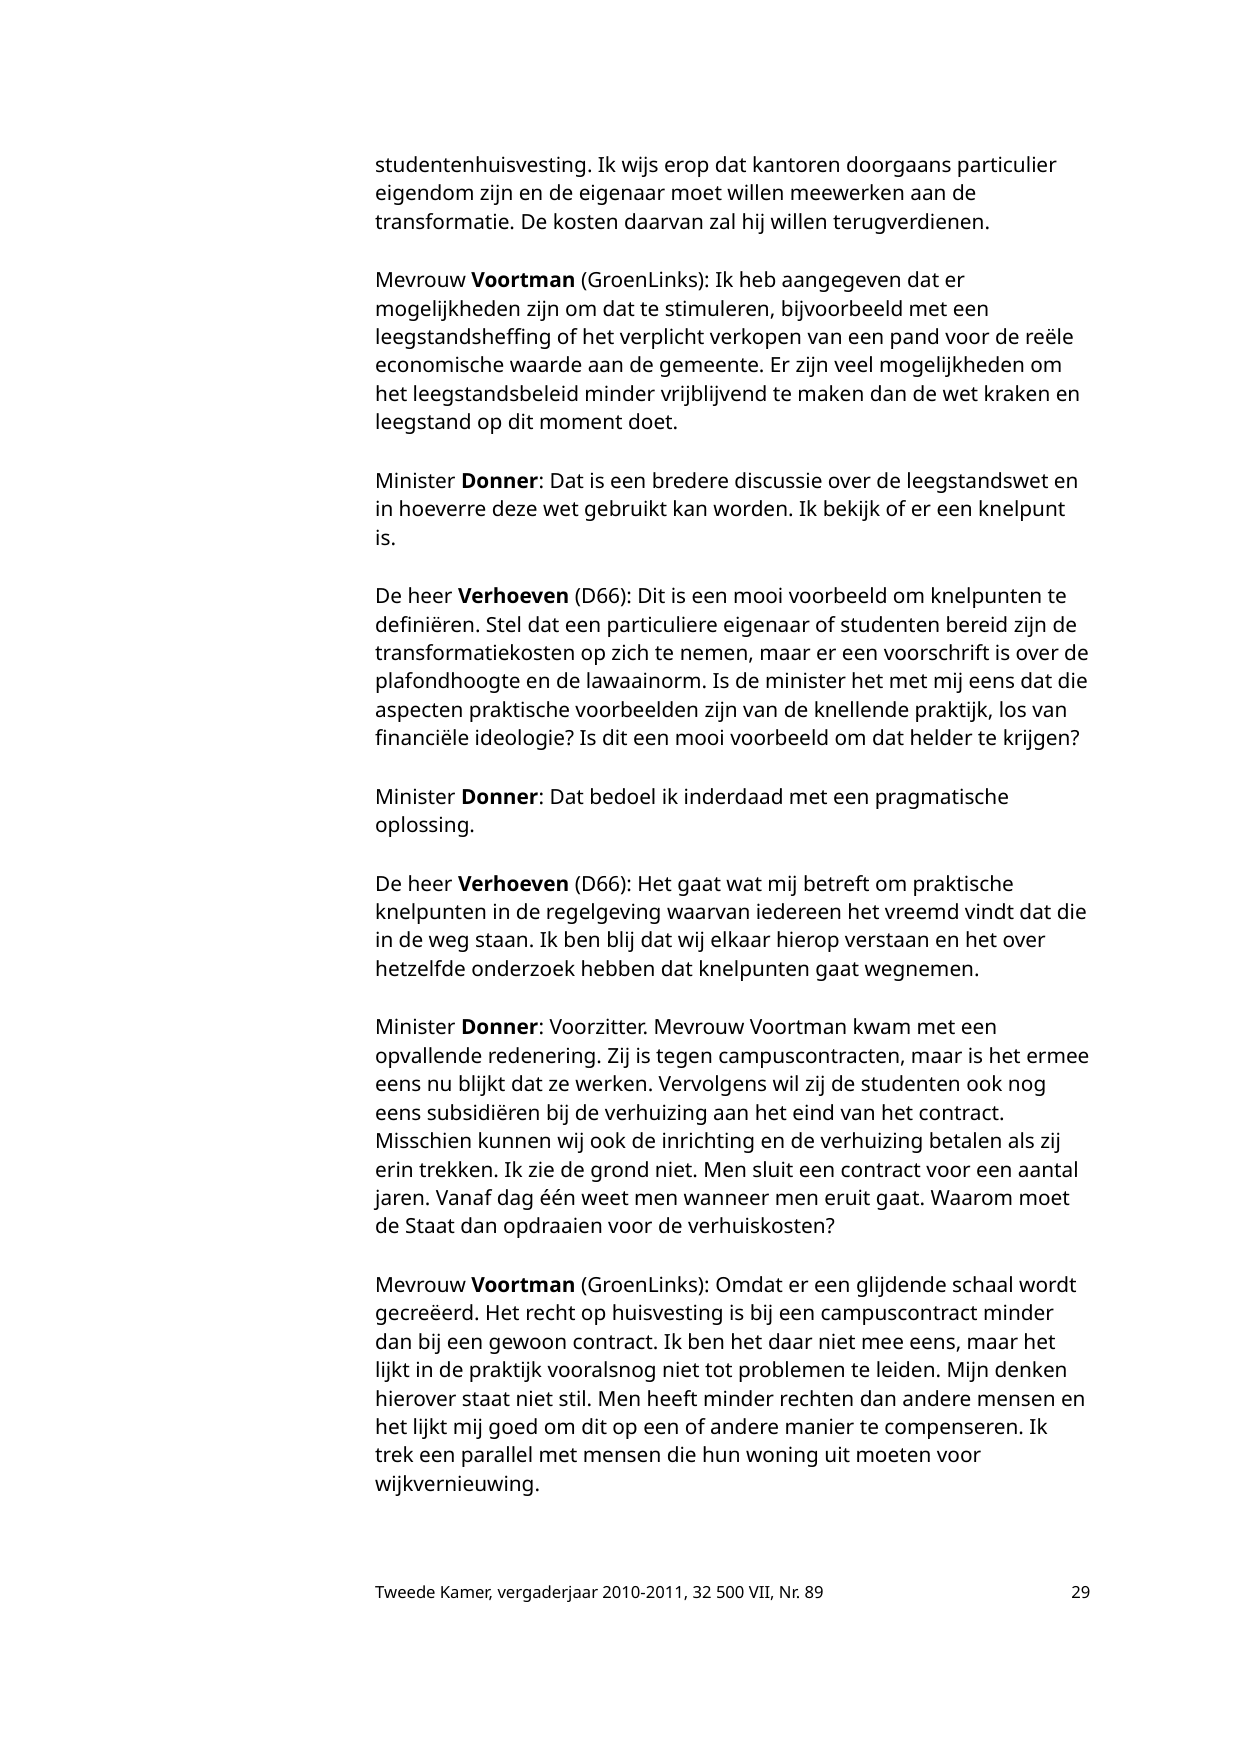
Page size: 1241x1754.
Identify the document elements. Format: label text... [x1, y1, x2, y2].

text De heer Verhoeven (D66): Dit is een mooi voorbeeld om knelpunten te definiëren. Stel dat een particuliere eigenaar of studenten bereid zijn de transformatiekosten op zich te nemen, maar er een voorschrift is over de plafondhoogte en de lawaainorm. Is de minister het met mij eens dat die aspecten praktische voorbeelden zijn van de knellende praktijk, los van financiële ideologie? Is dit een mooi voorbeeld om dat helder te krijgen? [375, 581, 1090, 752]
text Minister Donner: Dat is een bredere discussie over de leegstandswet en in hoeverre deze wet gebruikt kan worden. Ik bekijk of er een knelpunt is. [375, 466, 1090, 551]
text De heer Verhoeven (D66): Het gaat wat mij betreft om praktische knelpunten in de regelgeving waarvan iedereen het vreemd vindt dat die in de weg staan. Ik ben blij dat wij elkaar hierop verstaan en het over hetzelfde onderzoek hebben dat knelpunten gaat wegnemen. [375, 869, 1090, 982]
text Mevrouw Voortman (GroenLinks): Omdat er een glijdende schaal wordt gecreëerd. Het recht op huisvesting is bij een campuscontract minder dan bij een gewoon contract. Ik ben het daar niet mee eens, maar het lijkt in de praktijk vooralsnog niet tot problemen te leiden. Mijn denken hierover staat niet stil. Men heeft minder rechten dan andere mensen en het lijkt mij goed om dit op een of andere manier te compenseren. Ik trek een parallel met mensen die hun woning uit moeten voor wijkvernieuwing. [375, 1270, 1090, 1497]
text Mevrouw Voortman (GroenLinks): Ik heb aangegeven dat er mogelijkheden zijn om dat te stimuleren, bijvoorbeeld met een leegstandsheffing of het verplicht verkopen van een pand voor de reële economische waarde aan de gemeente. Er zijn veel mogelijkheden om het leegstandsbeleid minder vrijblijvend te maken dan de wet kraken en leegstand op dit moment doet. [375, 265, 1090, 436]
text studentenhuisvesting. Ik wijs erop dat kantoren doorgaans particulier eigendom zijn en de eigenaar moet willen meewerken aan de transformatie. De kosten daarvan zal hij willen terugverdienen. [375, 150, 1090, 235]
text Minister Donner: Voorzitter. Mevrouw Voortman kwam met een opvallende redenering. Zij is tegen campuscontracten, maar is het ermee eens nu blijkt dat ze werken. Vervolgens wil zij de studenten ook nog eens subsidiëren bij de verhuizing aan het eind van het contract. Misschien kunnen wij ook de inrichting en de verhuizing betalen als zij erin trekken. Ik zie de grond niet. Men sluit een contract voor een aantal jaren. Vanaf dag één weet men wanneer men eruit gaat. Waarom moet de Staat dan opdraaien voor de verhuiskosten? [375, 1012, 1090, 1240]
text Minister Donner: Dat bedoel ik inderdaad met een pragmatische oplossing. [375, 782, 1090, 839]
